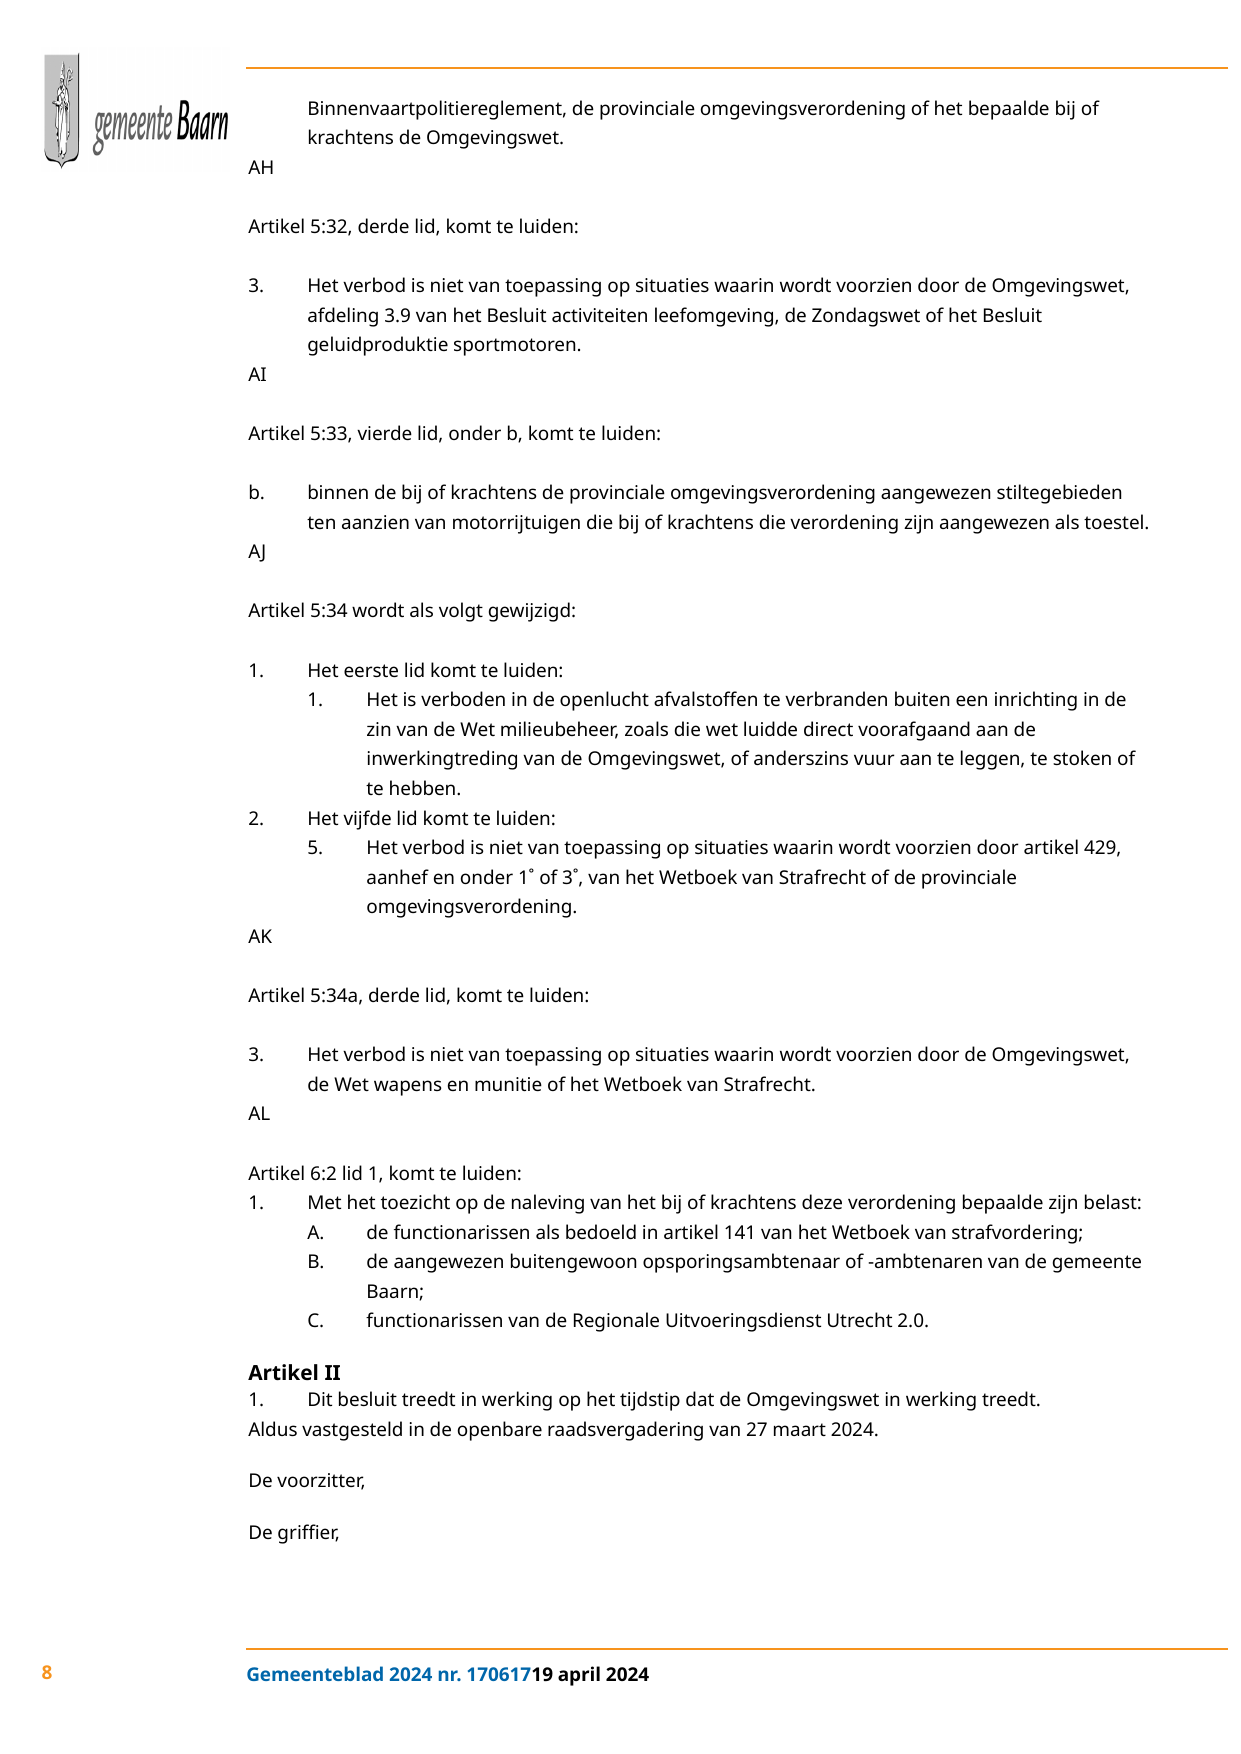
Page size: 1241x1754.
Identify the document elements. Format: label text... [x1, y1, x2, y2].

list Het verbod is niet van toepassing op situaties waarin wordt voorzien door de Omgevingswet, afdeling 3.9 van het Besluit activiteiten leefomgeving, de Zondagswet of het Besluit geluidproduktie sportmotoren. [248, 272, 1152, 357]
text AH [248, 154, 1152, 180]
list de functionarissen als bedoeld in artikel 141 van het Wetboek van strafvordering; [307, 1219, 1152, 1245]
text AL [248, 1101, 1152, 1126]
list Dit besluit treedt in werking op het tijdstip dat de Omgevingswet in werking treedt. [248, 1387, 1152, 1412]
text Artikel 5:34 wordt als volgt gewijzigd: [248, 598, 1152, 623]
list Het verbod is niet van toepassing op situaties waarin wordt voorzien door artikel 429, aanhef en onder 1˚ of 3˚, van het Wetboek van Strafrecht of de provinciale omgevingsverordening. [307, 834, 1152, 919]
list de aangewezen buitengewoon opsporingsambtenaar of -ambtenaren van de gemeente Baarn; [307, 1248, 1152, 1304]
text Aldus vastgesteld in de openbare raadsvergadering van 27 maart 2024. [248, 1416, 1152, 1442]
text Artikel 6:2 lid 1, komt te luiden: [248, 1160, 1152, 1186]
list Met het toezicht op de naleving van het bij of krachtens deze verordening bepaalde zijn belast: [248, 1189, 1152, 1215]
list Het eerste lid komt te luiden: [248, 657, 1152, 683]
text AI [248, 361, 1152, 387]
list Binnenvaartpolitiereglement, de provinciale omgevingsverordening of het bepaalde bij of krachtens de Omgevingswet. [248, 95, 1152, 150]
text Artikel II [248, 1358, 1152, 1387]
text AK [248, 923, 1152, 949]
picture [41, 47, 231, 172]
list Het is verboden in de openlucht afvalstoffen te verbranden buiten een inrichting in de zin van de Wet milieubeheer, zoals die wet luidde direct voorafgaand aan de inwerkingtreding van de Omgevingswet, of anderszins vuur aan te leggen, te stoken of te hebben. [307, 686, 1152, 801]
text Artikel 5:32, derde lid, komt te luiden: [248, 213, 1152, 239]
list Het verbod is niet van toepassing op situaties waarin wordt voorzien door de Omgevingswet, de Wet wapens en munitie of het Wetboek van Strafrecht. [248, 1041, 1152, 1097]
list Het vijfde lid komt te luiden: [248, 805, 1152, 831]
list binnen de bij of krachtens de provinciale omgevingsverordening aangewezen stiltegebieden ten aanzien van motorrijtuigen die bij of krachtens die verordening zijn aangewezen als toestel. [248, 479, 1152, 535]
text Artikel 5:33, vierde lid, onder b, komt te luiden: [248, 420, 1152, 446]
text De griffier, [248, 1519, 1152, 1545]
text De voorzitter, [248, 1468, 1152, 1493]
text AJ [248, 538, 1152, 564]
list functionarissen van de Regionale Uitvoeringsdienst Utrecht 2.0. [307, 1308, 1152, 1333]
text Artikel 5:34a, derde lid, komt te luiden: [248, 982, 1152, 1008]
